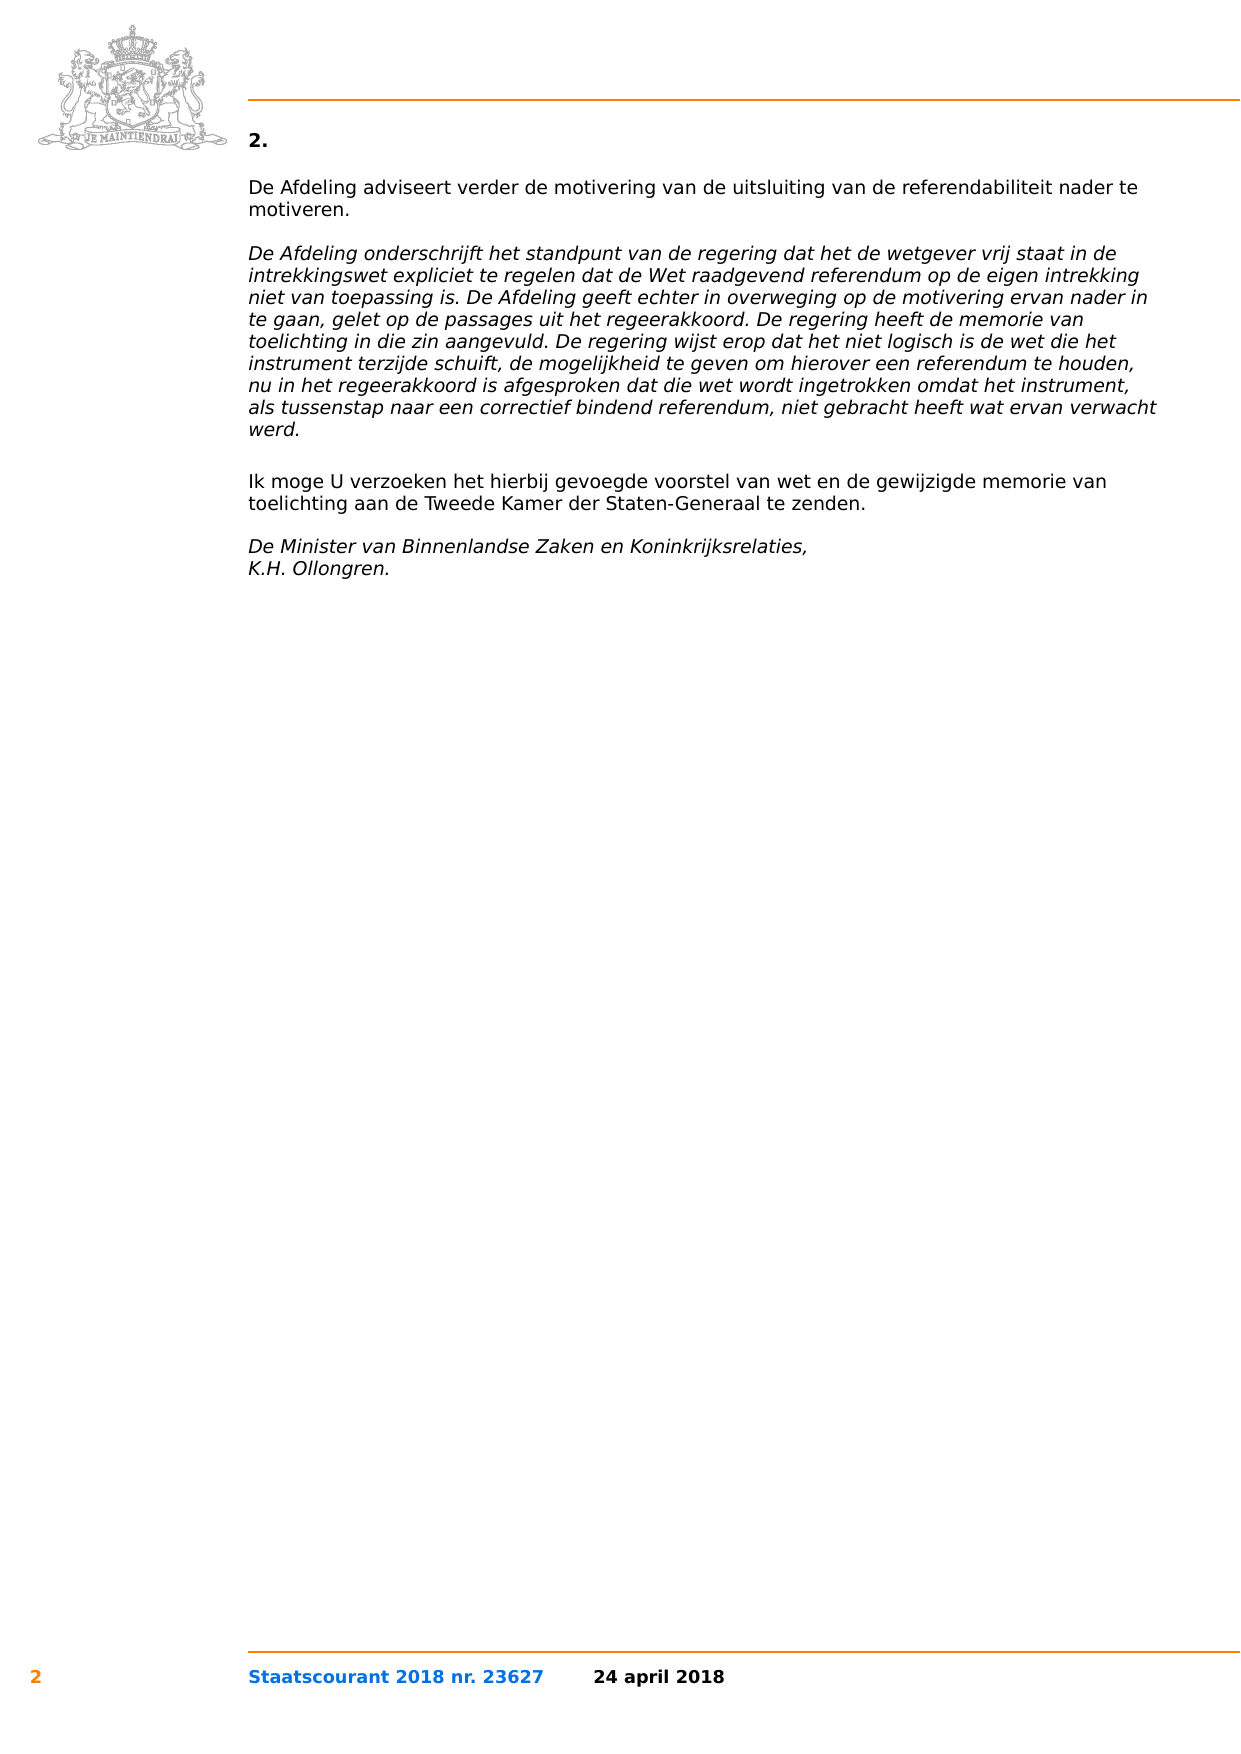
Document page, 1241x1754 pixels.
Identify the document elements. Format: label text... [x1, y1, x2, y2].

subtitle 2. [248, 130, 1163, 152]
text De Afdeling onderschrijft het standpunt van de regering dat het de wetgever vrij staat in de intrekkingswet expliciet te regelen dat de Wet raadgevend referendum op de eigen intrekking niet van toepassing is. De Afdeling geeft echter in overweging op de motivering ervan nader in te gaan, gelet op de passages uit het regeerakkoord. De regering heeft de memorie van toelichting in die zin aangevuld. De regering wijst erop dat het niet logisch is de wet die het instrument terzijde schuift, de mogelijkheid te geven om hierover een referendum te houden, nu in het regeerakkoord is afgesproken dat die wet wordt ingetrokken omdat het instrument, als tussenstap naar een correctief bindend referendum, niet gebracht heeft wat ervan verwacht werd. [248, 243, 1163, 441]
text De Minister van Binnenlandse Zaken en Koninkrijksrelaties, K.H. Ollongren. [248, 536, 1163, 580]
text De Afdeling adviseert verder de motivering van de uitsluiting van de referendabiliteit nader te motiveren. [248, 177, 1163, 221]
text Ik moge U verzoeken het hierbij gevoegde voorstel van wet en de gewijzigde memorie van toelichting aan de Tweede Kamer der Staten-Generaal te zenden. [248, 471, 1163, 514]
picture [38, 25, 227, 150]
